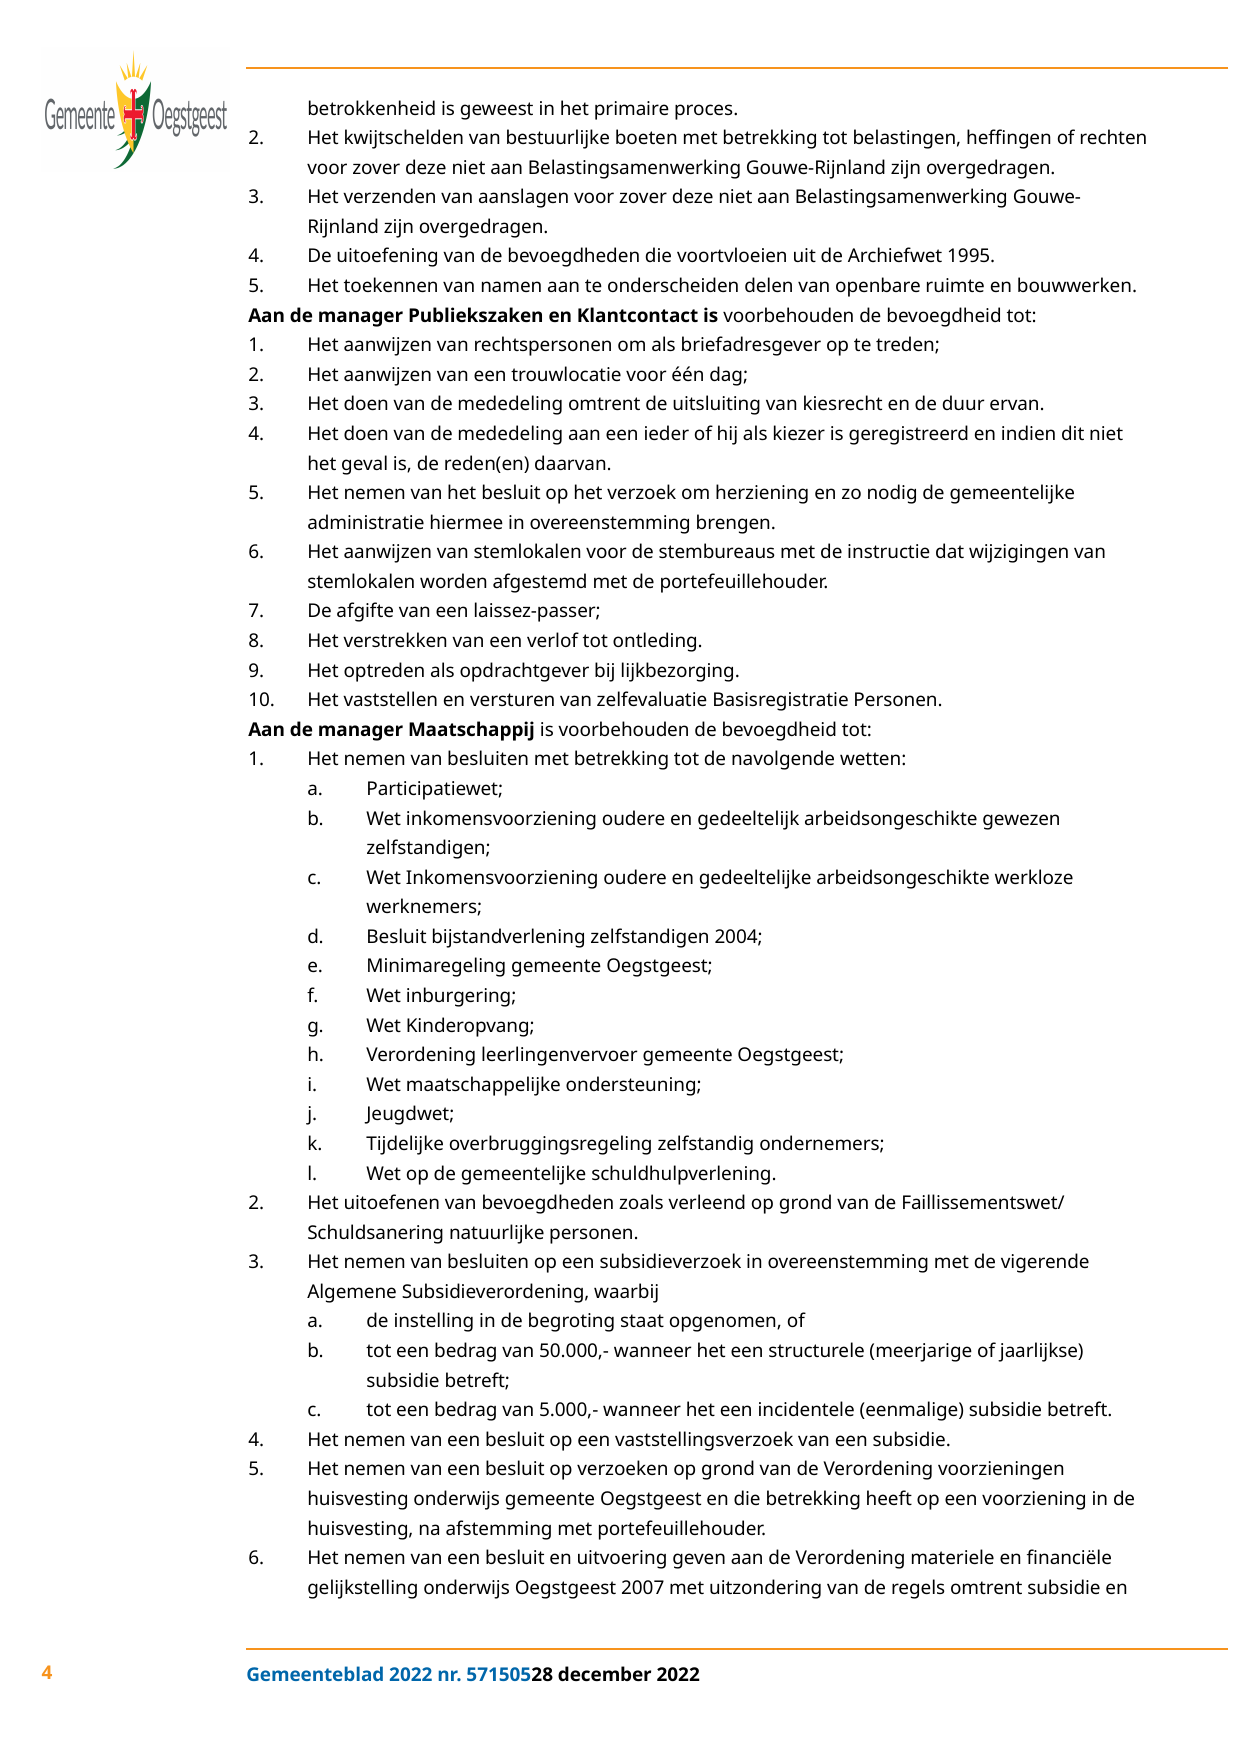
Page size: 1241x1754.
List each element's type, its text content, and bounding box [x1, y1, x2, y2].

list Het nemen van besluiten met betrekking tot de navolgende wetten: [248, 746, 1152, 771]
list Het doen van de mededeling aan een ieder of hij als kiezer is geregistreerd en indien dit niet het geval is, de reden(en) daarvan. [248, 420, 1152, 476]
list Het verstrekken van een verlof tot ontleding. [248, 627, 1152, 653]
list tot een bedrag van 5.000,- wanneer het een incidentele (eenmalige) subsidie betreft. [307, 1396, 1152, 1422]
list Minimaregeling gemeente Oegstgeest; [307, 953, 1152, 978]
list Wet Kinderopvang; [307, 1012, 1152, 1038]
list Het nemen van besluiten op een subsidieverzoek in overeenstemming met de vigerende Algemene Subsidieverordening, waarbij [248, 1248, 1152, 1304]
list Het nemen van het besluit op het verzoek om herziening en zo nodig de gemeentelijke administratie hiermee in overeenstemming brengen. [248, 479, 1152, 535]
list Het aanwijzen van rechtspersonen om als briefadresgever op te treden; [248, 331, 1152, 357]
list Het aanwijzen van stemlokalen voor de stembureaus met de instructie dat wijzigingen van stemlokalen worden afgestemd met de portefeuillehouder. [248, 538, 1152, 594]
list betrokkenheid is geweest in het primaire proces. [248, 95, 1152, 121]
list Wet inburgering; [307, 982, 1152, 1008]
list tot een bedrag van 50.000,- wanneer het een structurele (meerjarige of jaarlijkse) subsidie betreft; [307, 1337, 1152, 1393]
list Het nemen van een besluit en uitvoering geven aan de Verordening materiele en financiële gelijkstelling onderwijs Oegstgeest 2007 met uitzondering van de regels omtrent subsidie en [248, 1544, 1152, 1600]
list Het verzenden van aanslagen voor zover deze niet aan Belastingsamenwerking Gouwe-Rijnland zijn overgedragen. [248, 183, 1152, 239]
list Het aanwijzen van een trouwlocatie voor één dag; [248, 361, 1152, 387]
list de instelling in de begroting staat opgenomen, of [307, 1308, 1152, 1333]
list Het uitoefenen van bevoegdheden zoals verleend op grond van de Faillissementswet/ Schuldsanering natuurlijke personen. [248, 1189, 1152, 1245]
list De uitoefening van de bevoegdheden die voortvloeien uit de Archiefwet 1995. [248, 243, 1152, 268]
list Participatiewet; [307, 775, 1152, 801]
picture [41, 47, 231, 172]
list Verordening leerlingenvervoer gemeente Oegstgeest; [307, 1041, 1152, 1067]
list Het nemen van een besluit op een vaststellingsverzoek van een subsidie. [248, 1426, 1152, 1452]
list Jeugdwet; [307, 1101, 1152, 1126]
text Aan de manager Publiekszaken en Klantcontact is voorbehouden de bevoegdheid tot: [248, 302, 1152, 328]
list Het doen van de mededeling omtrent de uitsluiting van kiesrecht en de duur ervan. [248, 391, 1152, 416]
list Wet inkomensvoorziening oudere en gedeeltelijk arbeidsongeschikte gewezen zelfstandigen; [307, 805, 1152, 860]
list Wet maatschappelijke ondersteuning; [307, 1071, 1152, 1097]
list Wet op de gemeentelijke schuldhulpverlening. [307, 1160, 1152, 1186]
text Aan de manager Maatschappij is voorbehouden de bevoegdheid tot: [248, 716, 1152, 742]
list Het toekennen van namen aan te onderscheiden delen van openbare ruimte en bouwwerken. [248, 272, 1152, 298]
list Besluit bijstandverlening zelfstandigen 2004; [307, 923, 1152, 949]
list Het optreden als opdrachtgever bij lijkbezorging. [248, 657, 1152, 683]
list Het kwijtschelden van bestuurlijke boeten met betrekking tot belastingen, heffingen of rechten voor zover deze niet aan Belastingsamenwerking Gouwe-Rijnland zijn overgedragen. [248, 124, 1152, 180]
list Tijdelijke overbruggingsregeling zelfstandig ondernemers; [307, 1130, 1152, 1156]
list Het vaststellen en versturen van zelfevaluatie Basisregistratie Personen. [248, 686, 1152, 712]
list Wet Inkomensvoorziening oudere en gedeeltelijke arbeidsongeschikte werkloze werknemers; [307, 864, 1152, 919]
list De afgifte van een laissez-passer; [248, 598, 1152, 623]
list Het nemen van een besluit op verzoeken op grond van de Verordening voorzieningen huisvesting onderwijs gemeente Oegstgeest en die betrekking heeft op een voorziening in de huisvesting, na afstemming met portefeuillehouder. [248, 1456, 1152, 1541]
